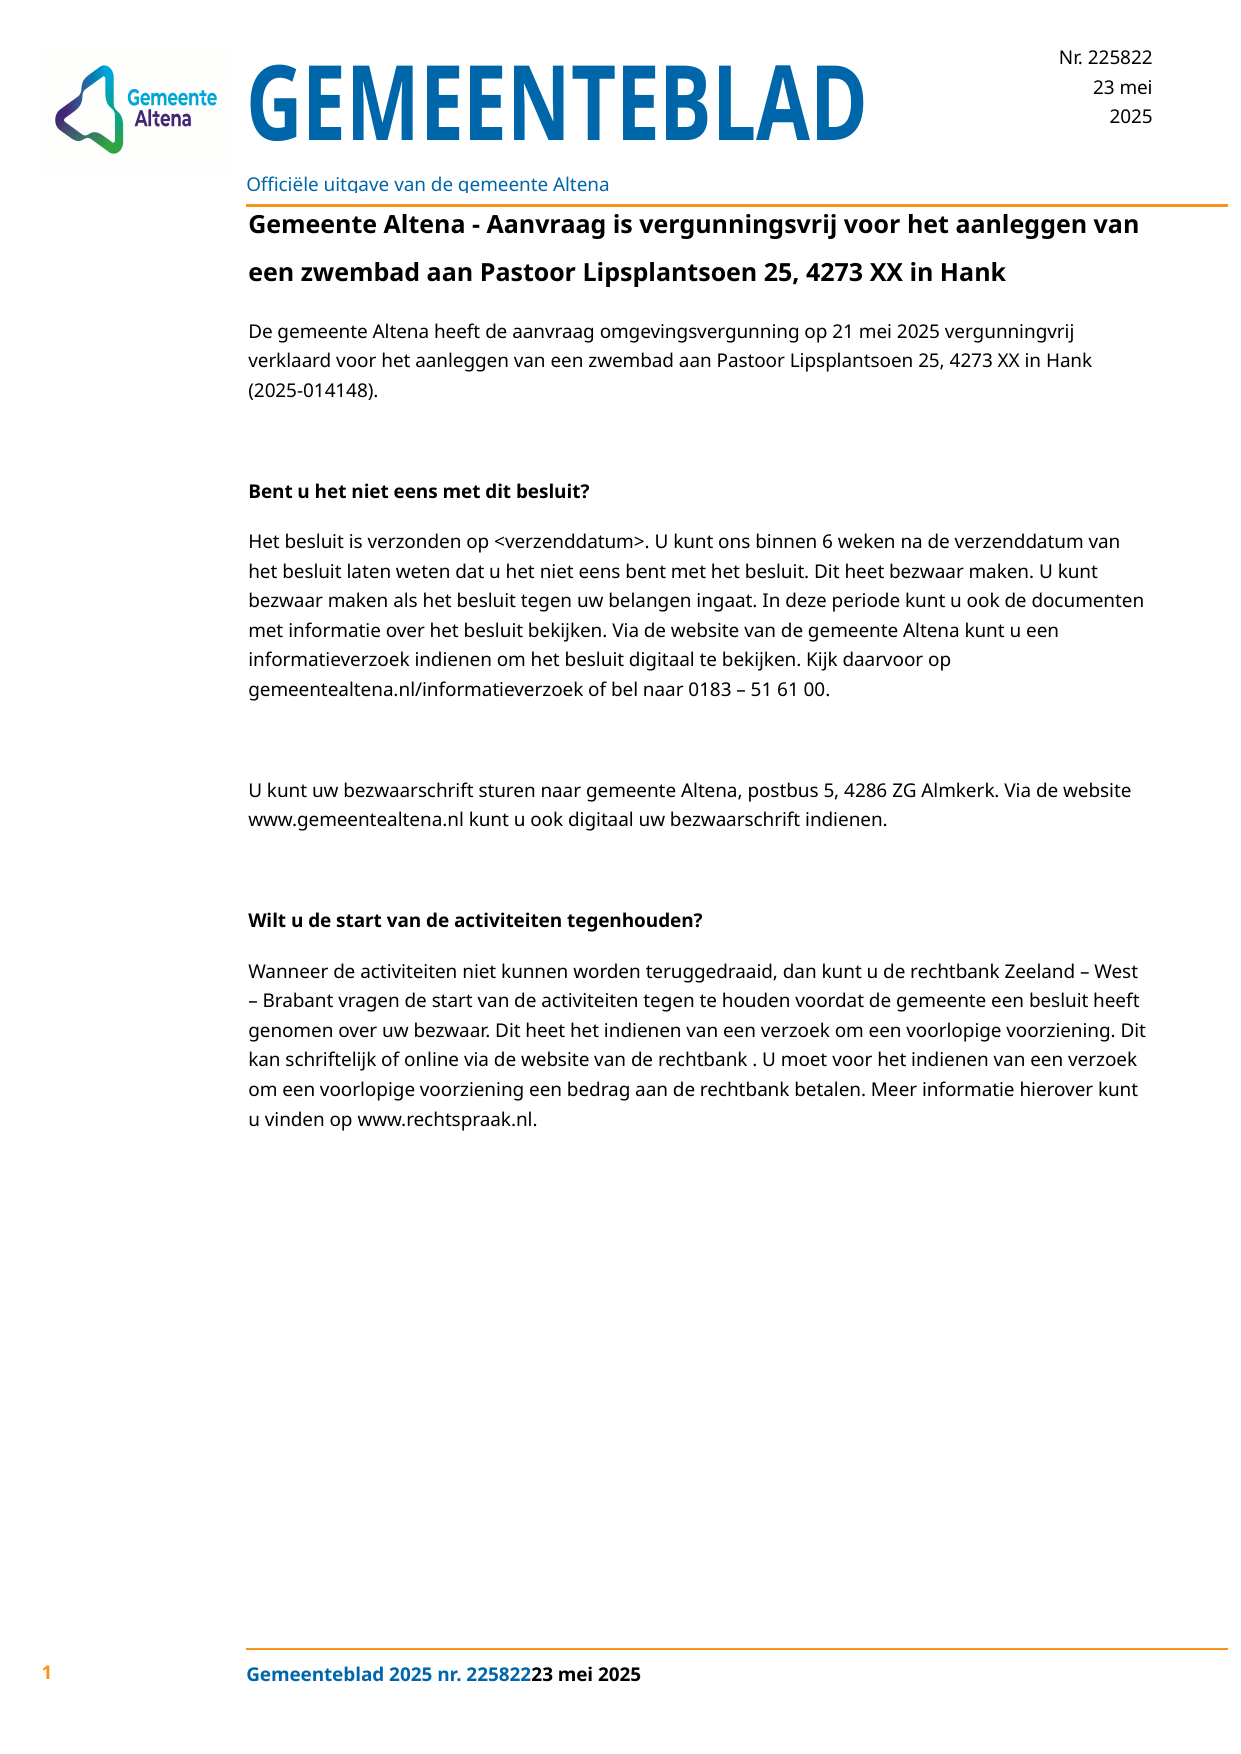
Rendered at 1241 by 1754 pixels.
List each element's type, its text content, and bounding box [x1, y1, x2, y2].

text Wanneer de activiteiten niet kunnen worden teruggedraaid, dan kunt u de rechtbank Zeeland – West – Brabant vragen de start van de activiteiten tegen te houden voordat de gemeente een besluit heeft genomen over uw bezwaar. Dit heet het indienen van een verzoek om een voorlopige voorziening. Dit kan schriftelijk of online via de website van de rechtbank . U moet voor het indienen van een verzoek om een voorlopige voorziening een bedrag aan de rechtbank betalen. Meer informatie hierover kunt u vinden op www.rechtspraak.nl. [248, 958, 1152, 1132]
text Bent u het niet eens met dit besluit? [248, 478, 1152, 504]
text Wilt u de start van de activiteiten tegenhouden? [248, 907, 1152, 933]
text Het besluit is verzonden op <verzenddatum>. U kunt ons binnen 6 weken na de verzenddatum van het besluit laten weten dat u het niet eens bent met het besluit. Dit heet bezwaar maken. U kunt bezwaar maken als het besluit tegen uw belangen ingaat. In deze periode kunt u ook de documenten met informatie over het besluit bekijken. Via de website van de gemeente Altena kunt u een informatieverzoek indienen om het besluit digitaal te bekijken. Kijk daarvoor op gemeentealtena.nl/informatieverzoek of bel naar 0183 – 51 61 00. [248, 528, 1152, 702]
picture [41, 47, 231, 172]
text U kunt uw bezwaarschrift sturen naar gemeente Altena, postbus 5, 4286 ZG Almkerk. Via de website www.gemeentealtena.nl kunt u ook digitaal uw bezwaarschrift indienen. [248, 777, 1152, 832]
text Gemeente Altena - Aanvraag is vergunningsvrij voor het aanleggen van een zwembad aan Pastoor Lipsplantsoen 25, 4273 XX in Hank [248, 207, 1152, 288]
text De gemeente Altena heeft de aanvraag omgevingsvergunning op 21 mei 2025 vergunningvrij verklaard voor het aanleggen van een zwembad aan Pastoor Lipsplantsoen 25, 4273 XX in Hank (2025-014148). [248, 318, 1152, 403]
